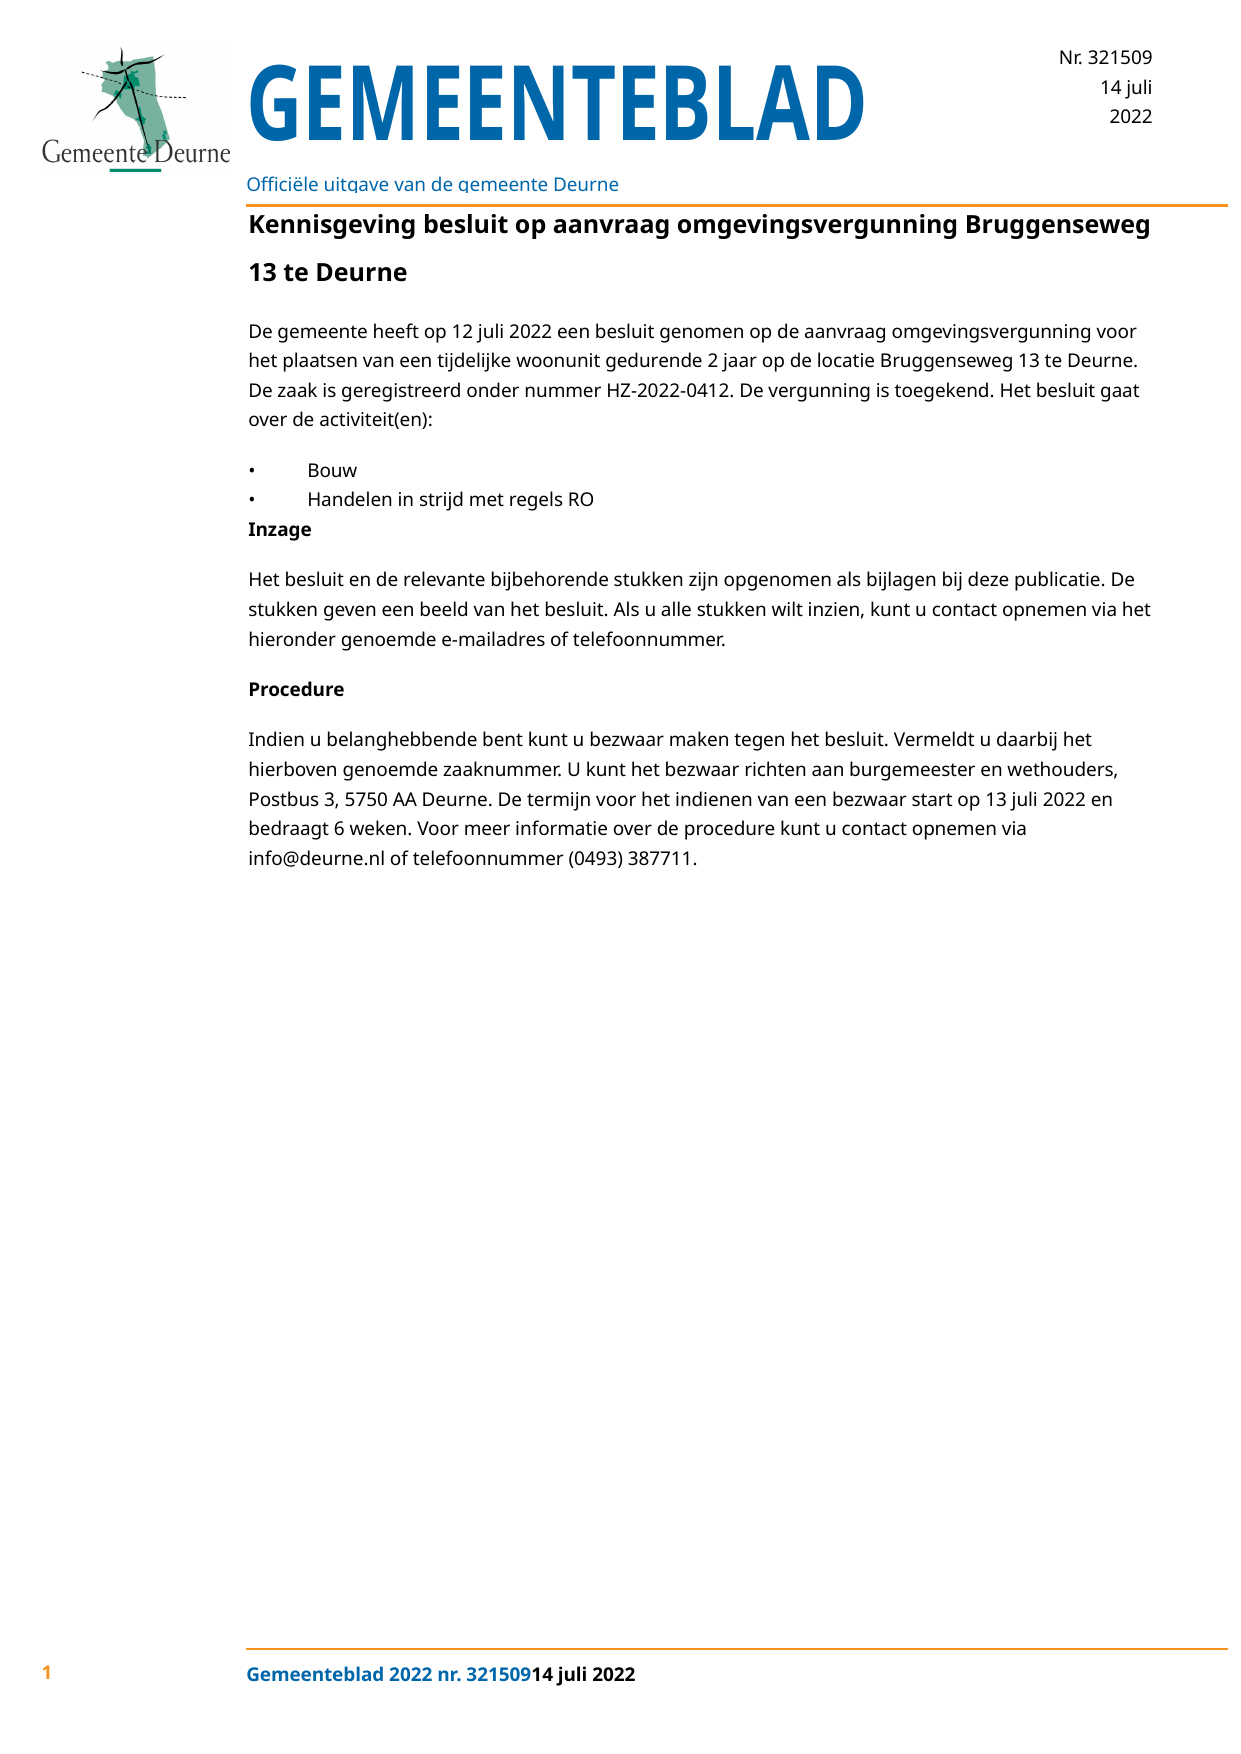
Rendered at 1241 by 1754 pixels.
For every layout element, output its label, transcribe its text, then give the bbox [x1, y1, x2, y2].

text Het besluit en de relevante bijbehorende stukken zijn opgenomen als bijlagen bij deze publicatie. De stukken geven een beeld van het besluit. Als u alle stukken wilt inzien, kunt u contact opnemen via het hieronder genoemde e-mailadres of telefoonnummer. [248, 567, 1152, 652]
text Kennisgeving besluit op aanvraag omgevingsvergunning Bruggenseweg 13 te Deurne [248, 207, 1152, 288]
text Indien u belanghebbende bent kunt u bezwaar maken tegen het besluit. Vermeldt u daarbij het hierboven genoemde zaaknummer. U kunt het bezwaar richten aan burgemeester en wethouders, Postbus 3, 5750 AA Deurne. De termijn voor het indienen van een bezwaar start op 13 juli 2022 en bedraagt 6 weken. Voor meer informatie over de procedure kunt u contact opnemen via info@deurne.nl of telefoonnummer (0493) 387711. [248, 727, 1152, 871]
picture [41, 47, 231, 172]
list Handelen in strijd met regels RO [248, 487, 1152, 512]
text De gemeente heeft op 12 juli 2022 een besluit genomen op de aanvraag omgevingsvergunning voor het plaatsen van een tijdelijke woonunit gedurende 2 jaar op de locatie Bruggenseweg 13 te Deurne. De zaak is geregistreerd onder nummer HZ-2022-0412. De vergunning is toegekend. Het besluit gaat over de activiteit(en): [248, 318, 1152, 432]
text Procedure [248, 676, 1152, 702]
text Inzage [248, 516, 1152, 542]
list Bouw [248, 457, 1152, 483]
